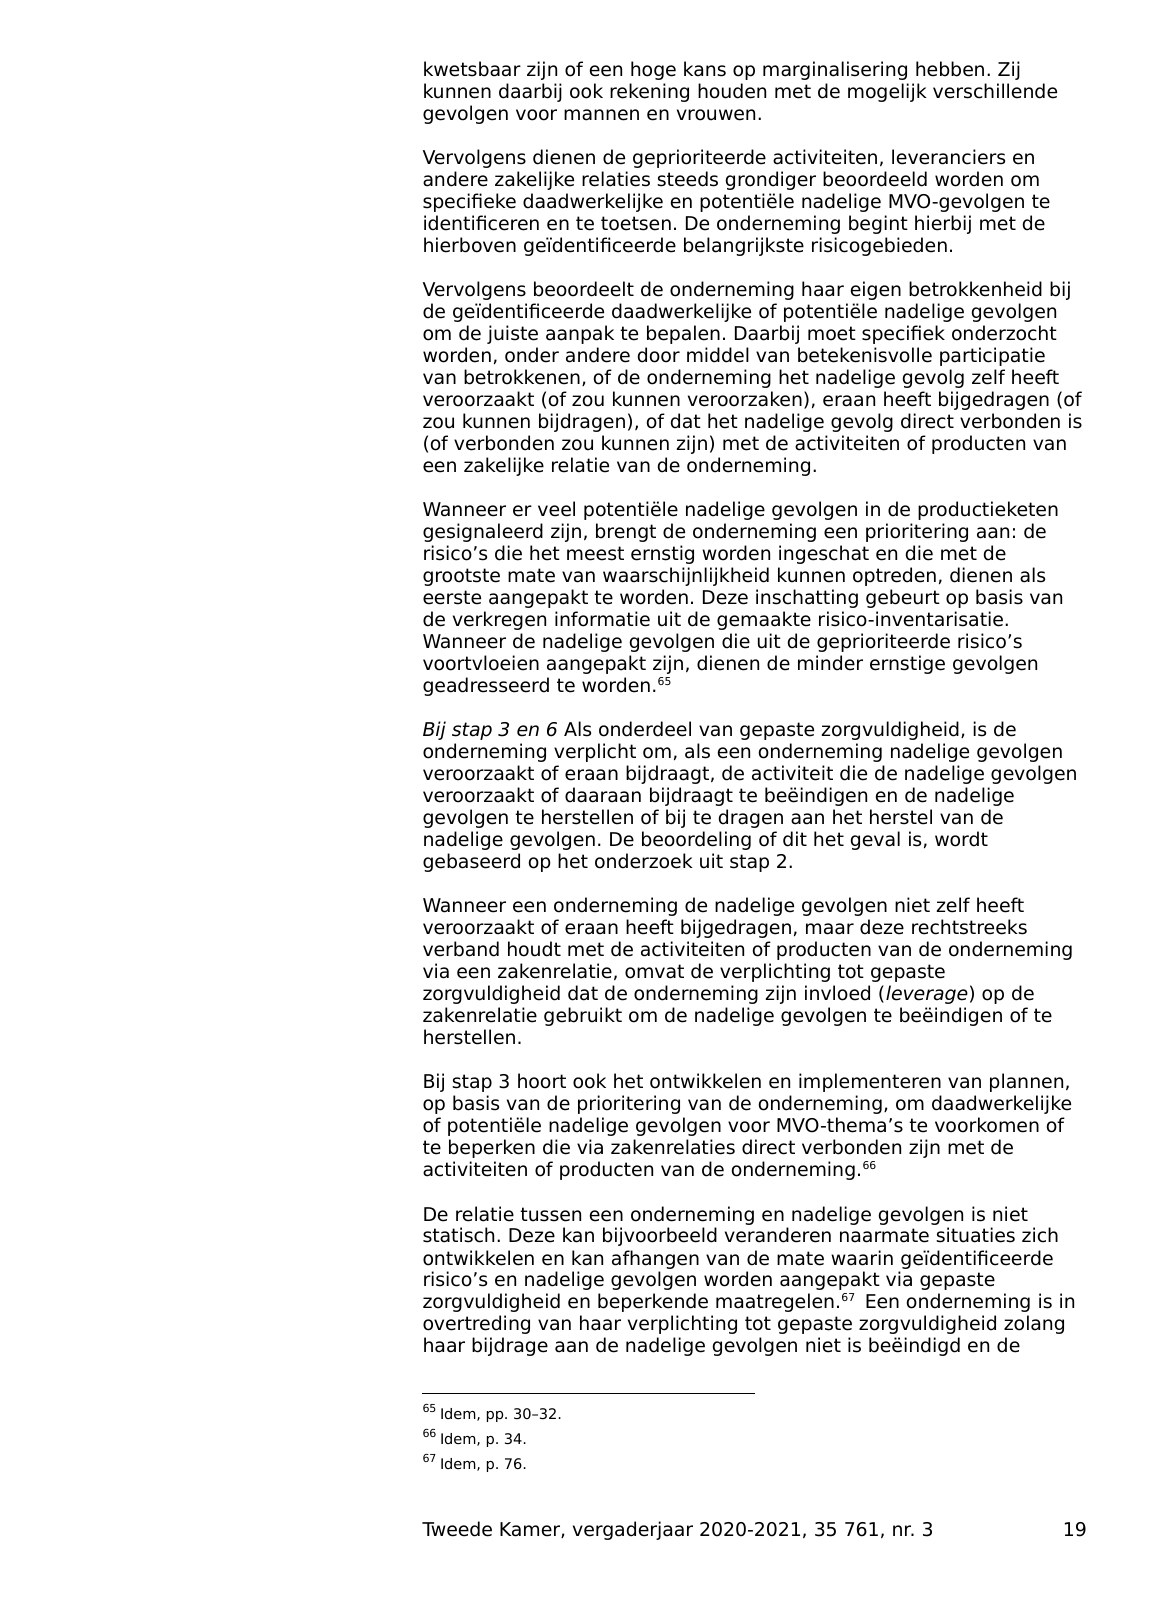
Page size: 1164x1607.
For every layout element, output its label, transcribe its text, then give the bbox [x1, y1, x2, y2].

text kwetsbaar zijn of een hoge kans op marginalisering hebben. Zij kunnen daarbij ook rekening houden met de mogelijk verschillende gevolgen voor mannen en vrouwen. [422, 59, 1087, 125]
text Bij stap 3 en 6 Als onderdeel van gepaste zorgvuldigheid, is de onderneming verplicht om, als een onderneming nadelige gevolgen veroorzaakt of eraan bijdraagt, de activiteit die de nadelige gevolgen veroorzaakt of daaraan bijdraagt te beëindigen en de nadelige gevolgen te herstellen of bij te dragen aan het herstel van de nadelige gevolgen. De beoordeling of dit het geval is, wordt gebaseerd op het onderzoek uit stap 2. [422, 719, 1087, 873]
text De relatie tussen een onderneming en nadelige gevolgen is niet statisch. Deze kan bijvoorbeeld veranderen naarmate situaties zich ontwikkelen en kan afhangen van de mate waarin geïdentificeerde risico’s en nadelige gevolgen worden aangepakt via gepaste zorgvuldigheid en beperkende maatregelen. Een onderneming is in overtreding van haar verplichting tot gepaste zorgvuldigheid zolang haar bijdrage aan de nadelige gevolgen niet is beëindigd en de [422, 1203, 1087, 1357]
text Idem, pp. 30–32. [422, 1402, 1087, 1424]
text Idem, p. 34. [422, 1427, 1087, 1449]
text Wanneer er veel potentiële nadelige gevolgen in de productieketen gesignaleerd zijn, brengt de onderneming een prioritering aan: de risico’s die het meest ernstig worden ingeschat en die met de grootste mate van waarschijnlijkheid kunnen optreden, dienen als eerste aangepakt te worden. Deze inschatting gebeurt op basis van de verkregen informatie uit de gemaakte risico-inventarisatie. Wanneer de nadelige gevolgen die uit de geprioriteerde risico’s voortvloeien aangepakt zijn, dienen de minder ernstige gevolgen geadresseerd te worden. [422, 499, 1087, 697]
text Vervolgens beoordeelt de onderneming haar eigen betrokkenheid bij de geïdentificeerde daadwerkelijke of potentiële nadelige gevolgen om de juiste aanpak te bepalen. Daarbij moet specifiek onderzocht worden, onder andere door middel van betekenisvolle participatie van betrokkenen, of de onderneming het nadelige gevolg zelf heeft veroorzaakt (of zou kunnen veroorzaken), eraan heeft bijgedragen (of zou kunnen bijdragen), of dat het nadelige gevolg direct verbonden is (of verbonden zou kunnen zijn) met de activiteiten of producten van een zakelijke relatie van de onderneming. [422, 279, 1087, 477]
text Wanneer een onderneming de nadelige gevolgen niet zelf heeft veroorzaakt of eraan heeft bijgedragen, maar deze rechtstreeks verband houdt met de activiteiten of producten van de onderneming via een zakenrelatie, omvat de verplichting tot gepaste zorgvuldigheid dat de onderneming zijn invloed (leverage) op de zakenrelatie gebruikt om de nadelige gevolgen te beëindigen of te herstellen. [422, 895, 1087, 1049]
text Idem, p. 76. [422, 1452, 1087, 1474]
text Bij stap 3 hoort ook het ontwikkelen en implementeren van plannen, op basis van de prioritering van de onderneming, om daadwerkelijke of potentiële nadelige gevolgen voor MVO-thema’s te voorkomen of te beperken die via zakenrelaties direct verbonden zijn met de activiteiten of producten van de onderneming. [422, 1071, 1087, 1181]
text Vervolgens dienen de geprioriteerde activiteiten, leveranciers en andere zakelijke relaties steeds grondiger beoordeeld worden om specifieke daadwerkelijke en potentiële nadelige MVO-gevolgen te identificeren en te toetsen. De onderneming begint hierbij met de hierboven geïdentificeerde belangrijkste risicogebieden. [422, 147, 1087, 257]
